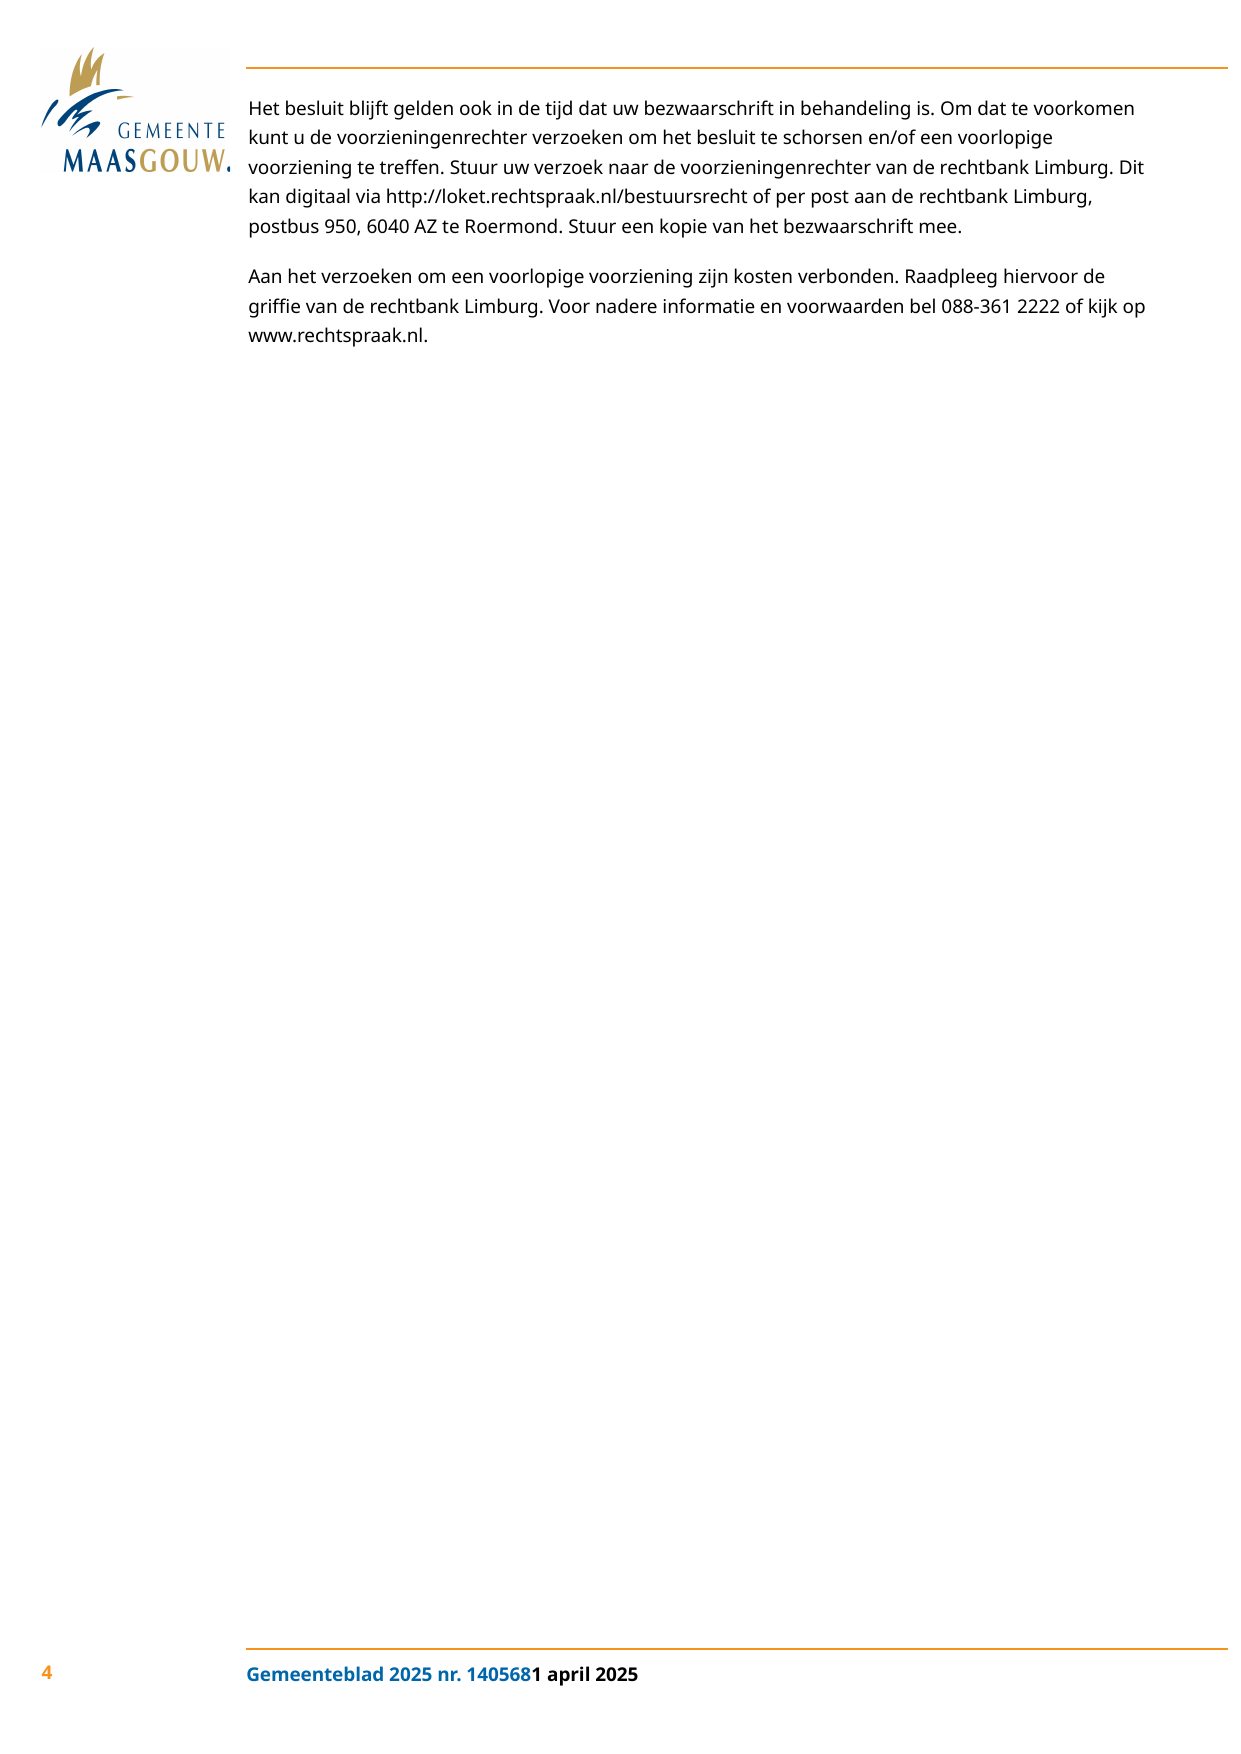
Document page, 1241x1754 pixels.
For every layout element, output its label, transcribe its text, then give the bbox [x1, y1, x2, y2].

text Het besluit blijft gelden ook in de tijd dat uw bezwaarschrift in behandeling is. Om dat te voorkomen kunt u de voorzieningenrechter verzoeken om het besluit te schorsen en/of een voorlopige voorziening te treffen. Stuur uw verzoek naar de voorzieningenrechter van de rechtbank Limburg. Dit kan digitaal via http://loket.rechtspraak.nl/bestuursrecht of per post aan de rechtbank Limburg, postbus 950, 6040 AZ te Roermond. Stuur een kopie van het bezwaarschrift mee. [248, 95, 1152, 239]
text Aan het verzoeken om een voorlopige voorziening zijn kosten verbonden. Raadpleeg hiervoor de griffie van de rechtbank Limburg. Voor nadere informatie en voorwaarden bel 088-361 2222 of kijk op www.rechtspraak.nl. [248, 263, 1152, 348]
picture [41, 47, 231, 172]
